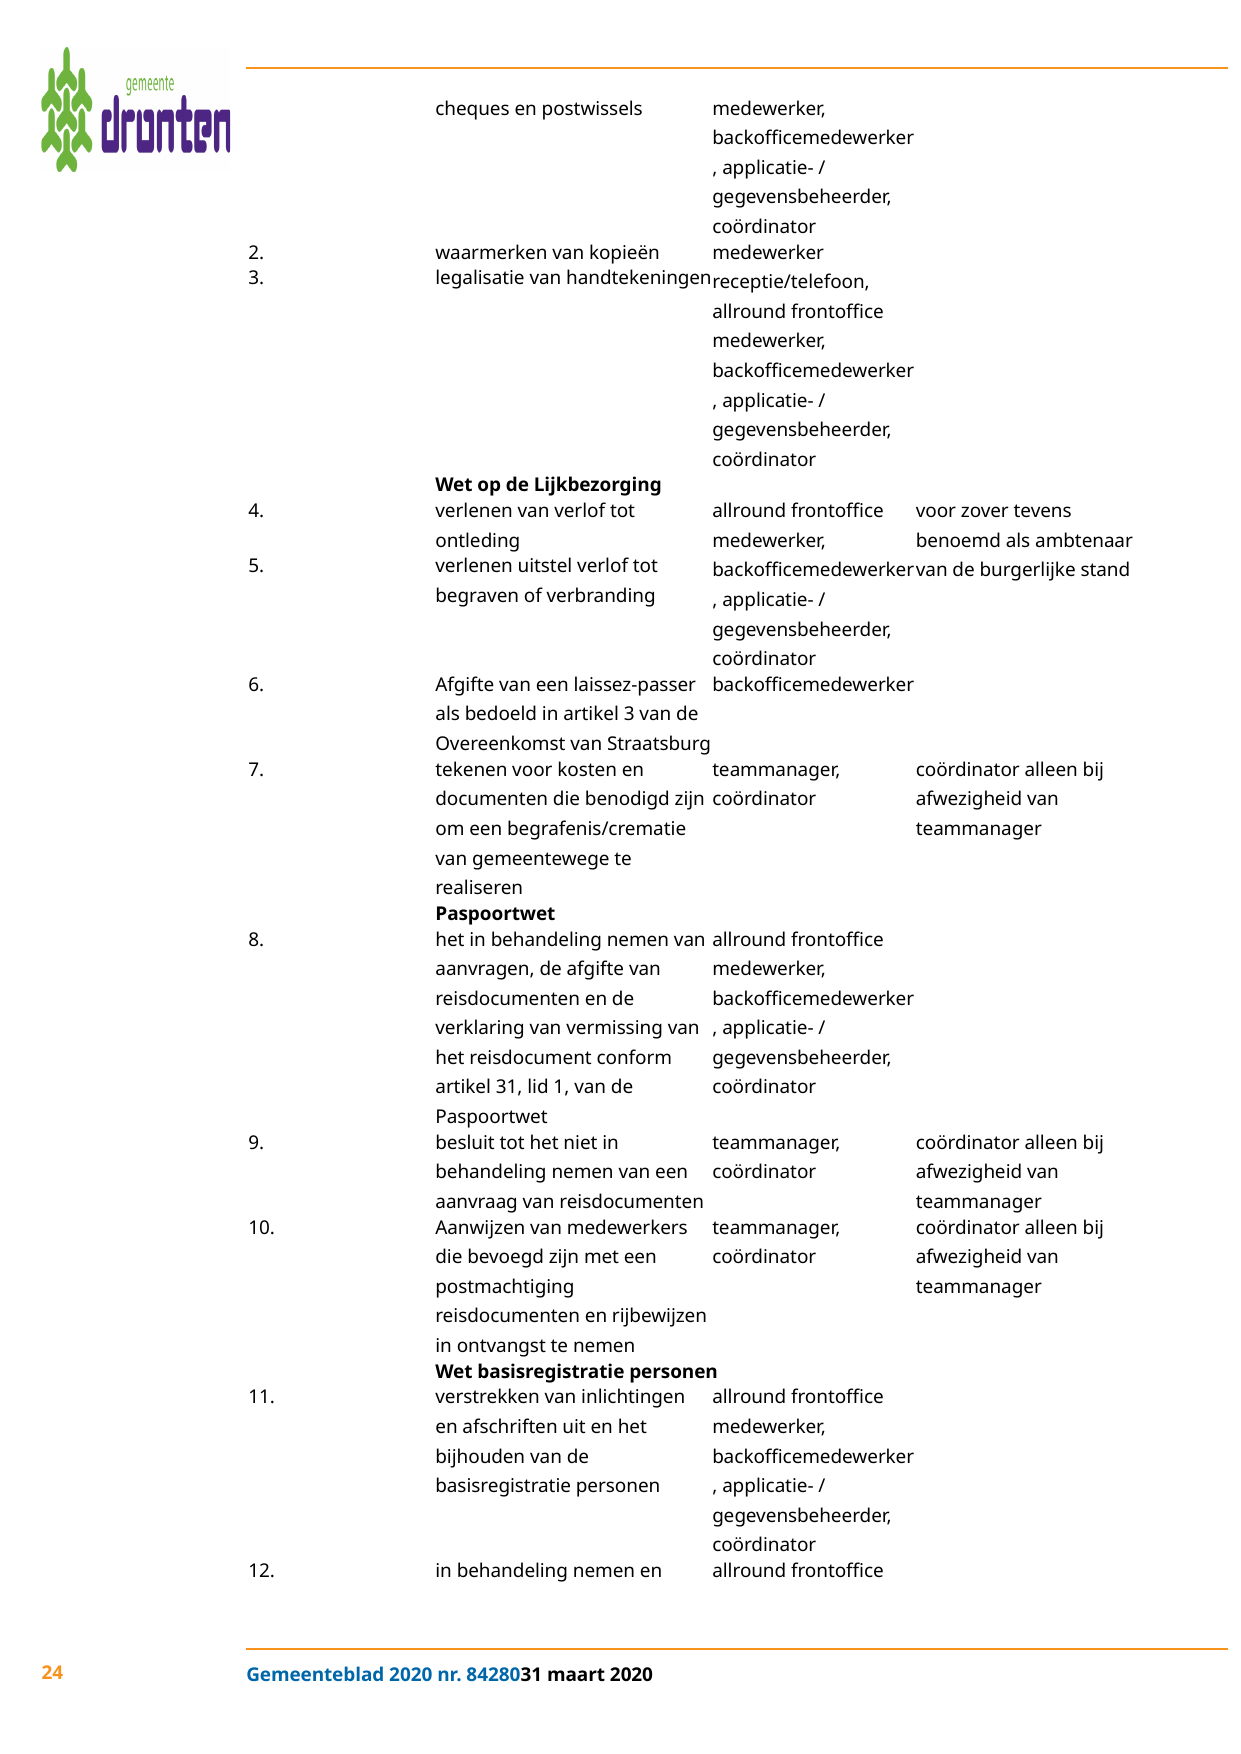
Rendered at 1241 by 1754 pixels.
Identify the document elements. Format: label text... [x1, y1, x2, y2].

table_cell 8. [248, 926, 435, 1129]
table_cell 12. [248, 1557, 435, 1583]
table_cell 4. [248, 498, 435, 553]
table_cell [916, 926, 1152, 1129]
table_cell [916, 1557, 1152, 1583]
table_cell coördinator alleen bij afwezigheid van teammanager [916, 756, 1152, 900]
table_cell legalisatie van handtekeningen [435, 265, 712, 472]
table_cell tekenen voor kosten en documenten die benodigd zijn om een begrafenis/crematie van gemeentewege te realiseren [435, 756, 712, 900]
table_cell allround frontoffice medewerker, backofficemedewerker, applicatie- / gegevensbeheerder, coördinator [712, 926, 916, 1129]
table_cell [248, 472, 435, 497]
table_cell 11. [248, 1384, 435, 1557]
table_cell [916, 95, 1152, 239]
table_cell backofficemedewerker [712, 671, 916, 756]
table_cell medewerker receptie/telefoon, allround frontoffice medewerker, backofficemedewerker, applicatie- / gegevensbeheerder, coördinator [712, 239, 916, 472]
table_cell 3. [248, 265, 435, 472]
table_cell [916, 1384, 1152, 1557]
table_cell besluit tot het niet in behandeling nemen van een aanvraag van reisdocumenten [435, 1129, 712, 1214]
table_cell 5. [248, 553, 435, 671]
table_cell 7. [248, 756, 435, 900]
table_cell in behandeling nemen en [435, 1557, 712, 1583]
table_cell 2. [248, 239, 435, 264]
table_cell Afgifte van een laissez-passer als bedoeld in artikel 3 van de Overeenkomst van Straatsburg [435, 671, 712, 756]
table_cell 9. [248, 1129, 435, 1214]
table_cell allround frontoffice [712, 1557, 916, 1583]
table_cell allround frontoffice medewerker, backofficemedewerker, applicatie- / gegevensbeheerder, coördinator [712, 498, 916, 671]
table_cell verlenen van verlof tot ontleding [435, 498, 712, 553]
table_cell voor zover tevens benoemd als ambtenaar van de burgerlijke stand [916, 498, 1152, 671]
table_cell [916, 239, 1152, 472]
table_cell allround frontoffice medewerker, backofficemedewerker, applicatie- / gegevensbeheerder, coördinator [712, 1384, 916, 1557]
table_cell verlenen uitstel verlof tot begraven of verbranding [435, 553, 712, 671]
table_cell [916, 671, 1152, 756]
table_cell teammanager, coördinator [712, 1214, 916, 1358]
table_cell coördinator alleen bij afwezigheid van teammanager [916, 1214, 1152, 1358]
table_cell verstrekken van inlichtingen en afschriften uit en het bijhouden van de basisregistratie personen [435, 1384, 712, 1557]
table_cell teammanager, coördinator [712, 1129, 916, 1214]
table_cell 10. [248, 1214, 435, 1358]
table_cell Paspoortwet [435, 900, 1152, 926]
table_cell coördinator alleen bij afwezigheid van teammanager [916, 1129, 1152, 1214]
table_cell teammanager, coördinator [712, 756, 916, 900]
table_cell Wet op de Lijkbezorging [435, 472, 1152, 497]
table_cell [248, 95, 435, 239]
table_cell [248, 900, 435, 926]
table_cell waarmerken van kopieën [435, 239, 712, 264]
picture [41, 47, 231, 172]
table_cell het in behandeling nemen van aanvragen, de afgifte van reisdocumenten en de verklaring van vermissing van het reisdocument conform artikel 31, lid 1, van de Paspoortwet [435, 926, 712, 1129]
table_cell 6. [248, 671, 435, 756]
table_cell cheques en postwissels [435, 95, 712, 239]
table_cell medewerker, backofficemedewerker, applicatie- / gegevensbeheerder, coördinator [712, 95, 916, 239]
table_cell Wet basisregistratie personen [435, 1358, 1152, 1384]
table_cell Aanwijzen van medewerkers die bevoegd zijn met een postmachtiging reisdocumenten en rijbewijzen in ontvangst te nemen [435, 1214, 712, 1358]
table_cell [248, 1358, 435, 1384]
